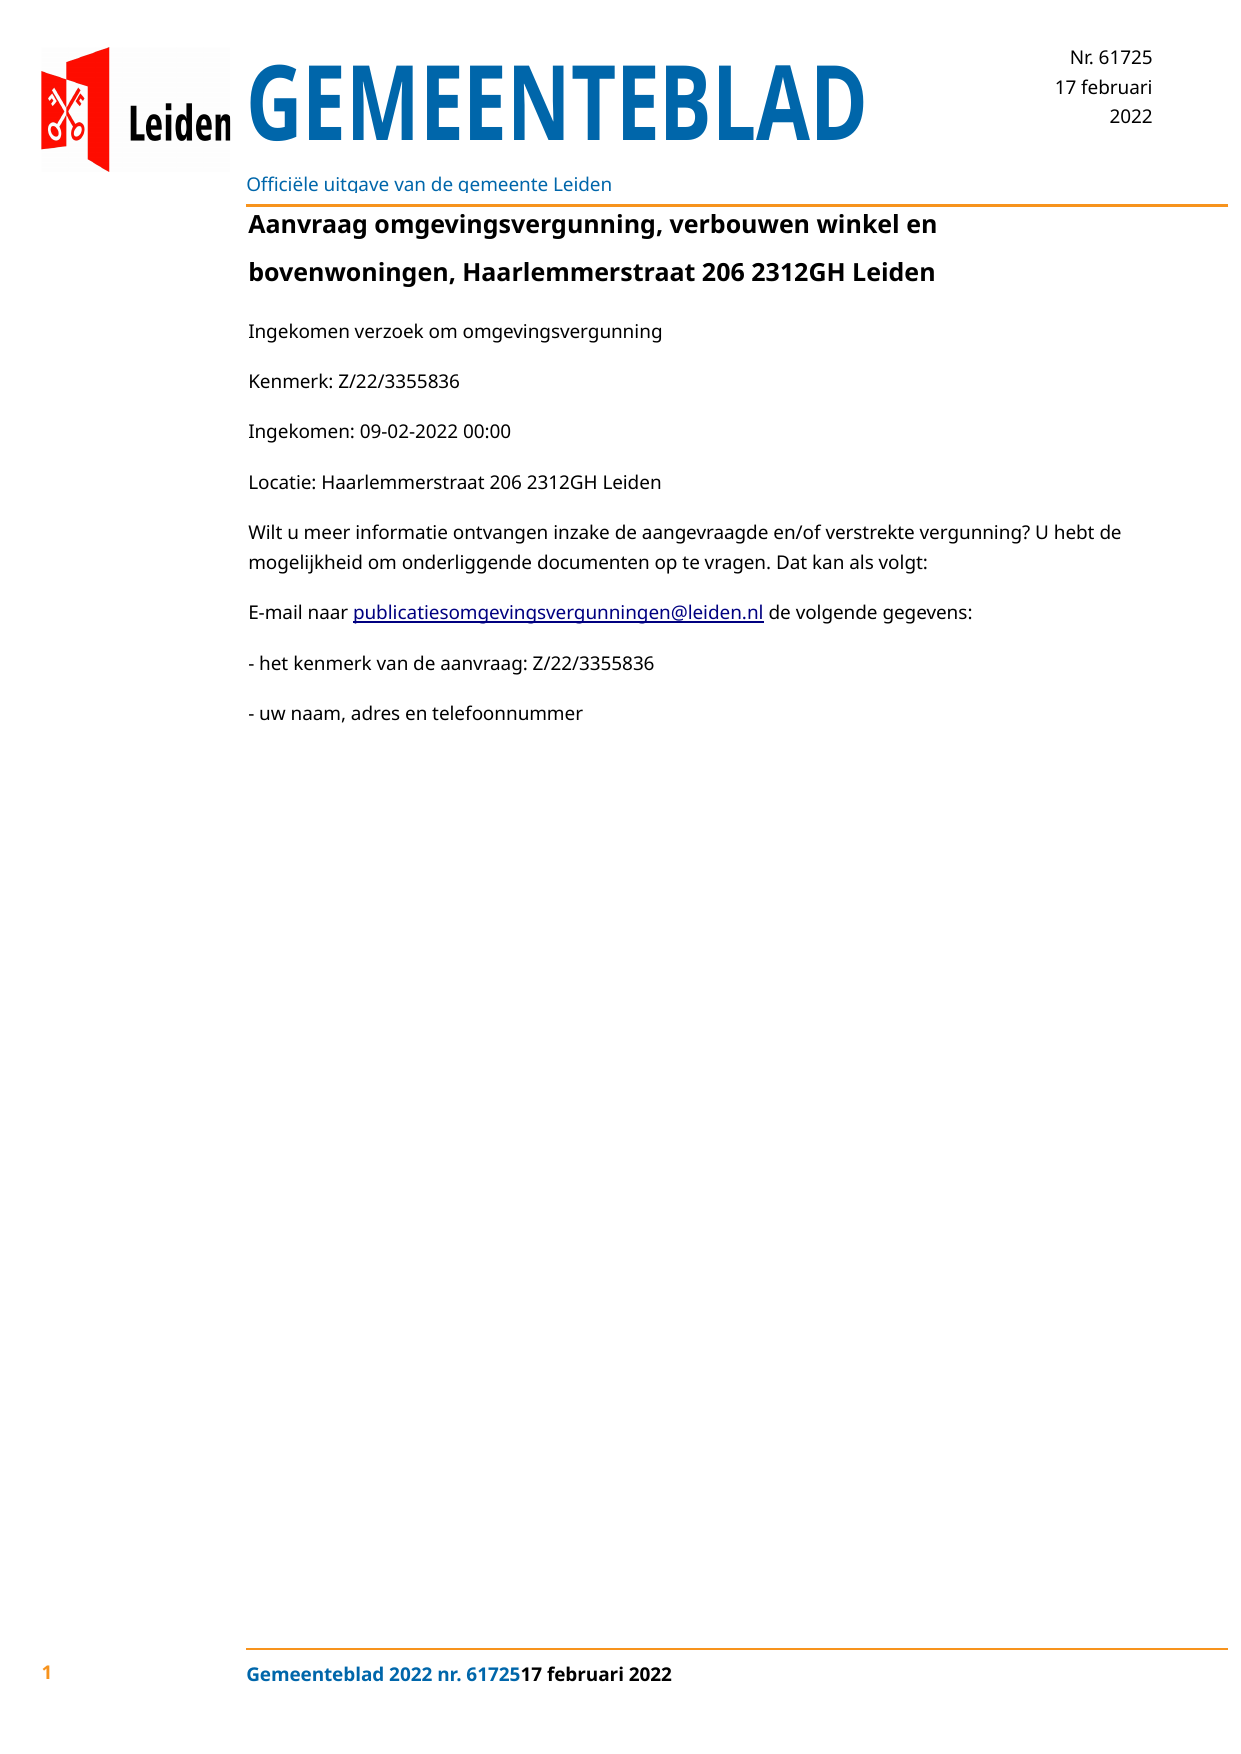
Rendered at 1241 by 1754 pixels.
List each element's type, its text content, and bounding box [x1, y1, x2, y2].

text - het kenmerk van de aanvraag: Z/22/3355836 [248, 650, 1152, 676]
picture [41, 47, 231, 172]
text Wilt u meer informatie ontvangen inzake de aangevraagde en/of verstrekte vergunning? U hebt de mogelijkheid om onderliggende documenten op te vragen. Dat kan als volgt: [248, 519, 1152, 575]
text Aanvraag omgevingsvergunning, verbouwen winkel en bovenwoningen, Haarlemmerstraat 206 2312GH Leiden [248, 207, 1152, 288]
text - uw naam, adres en telefoonnummer [248, 700, 1152, 726]
text Ingekomen: 09-02-2022 00:00 [248, 419, 1152, 444]
text Ingekomen verzoek om omgevingsvergunning [248, 318, 1152, 344]
text Kenmerk: Z/22/3355836 [248, 368, 1152, 394]
text E-mail naar publicatiesomgevingsvergunningen@leiden.nl de volgende gegevens: [248, 599, 1152, 625]
text Locatie: Haarlemmerstraat 206 2312GH Leiden [248, 469, 1152, 495]
